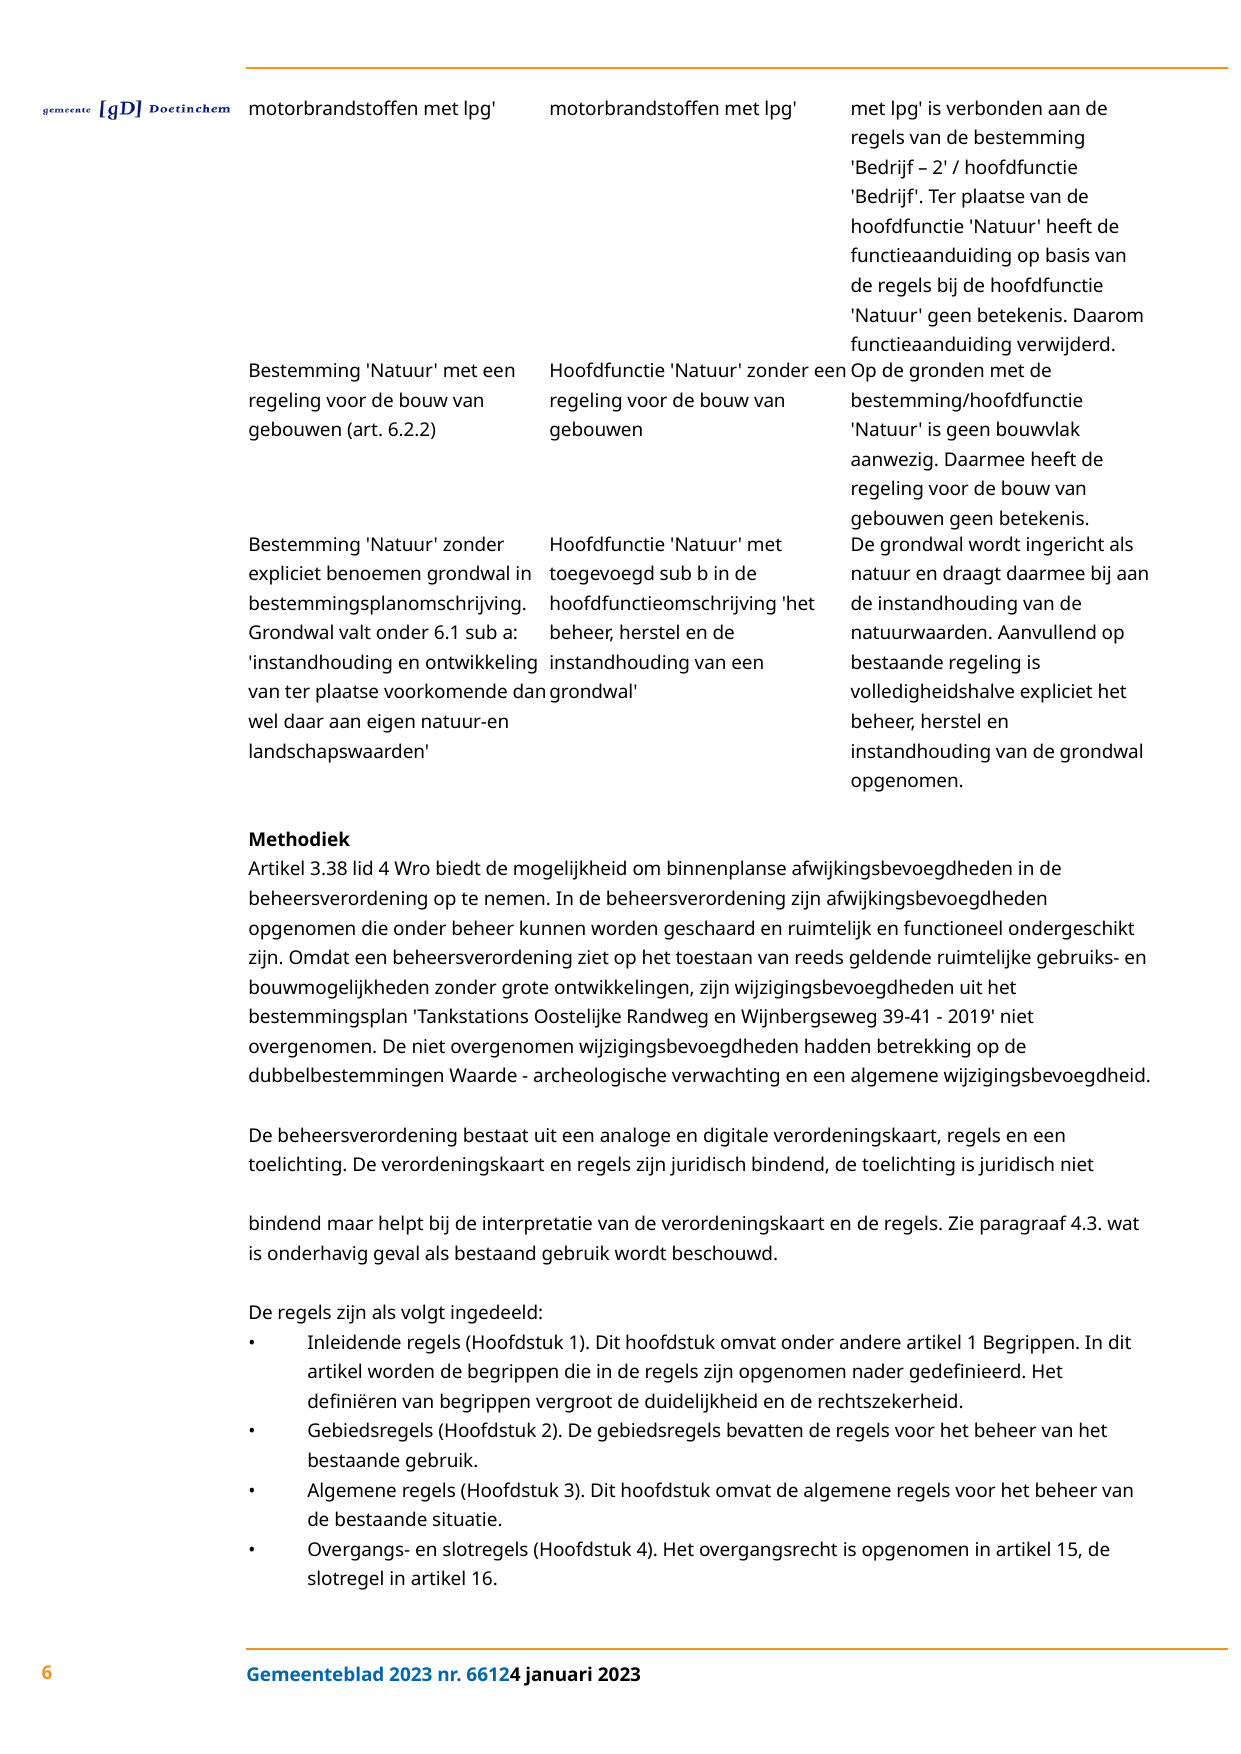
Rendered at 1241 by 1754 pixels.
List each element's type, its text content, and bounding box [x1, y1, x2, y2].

text Methodiek [248, 826, 1152, 852]
text De regels zijn als volgt ingedeeld: [248, 1299, 1152, 1325]
list Inleidende regels (Hoofdstuk 1). Dit hoofdstuk omvat onder andere artikel 1 Begrippen. In dit artikel worden de begrippen die in de regels zijn opgenomen nader gedefinieerd. Het definiëren van begrippen vergroot de duidelijkheid en de rechtszekerheid. [248, 1329, 1152, 1414]
text bindend maar helpt bij de interpretatie van de verordeningskaart en de regels. Zie paragraaf 4.3. wat is onderhavig geval als bestaand gebruik wordt beschouwd. [248, 1211, 1152, 1266]
list Gebiedsregels (Hoofdstuk 2). De gebiedsregels bevatten de regels voor het beheer van het bestaande gebruik. [248, 1418, 1152, 1473]
table_cell Bestemming 'Natuur' met een regeling voor de bouw van gebouwen (art. 6.2.2) [248, 357, 549, 531]
table_cell Op de gronden met de bestemming/hoofdfunctie 'Natuur' is geen bouwvlak aanwezig. Daarmee heeft de regeling voor de bouw van gebouwen geen betekenis. [850, 357, 1152, 531]
table_cell Hoofdfunctie 'Natuur' zonder een regeling voor de bouw van gebouwen [549, 357, 850, 531]
text De beheersverordening bestaat uit een analoge en digitale verordeningskaart, regels en een toelichting. De verordeningskaart en regels zijn juridisch bindend, de toelichting is juridisch niet [248, 1122, 1152, 1177]
table_cell De grondwal wordt ingericht als natuur en draagt daarmee bij aan de instandhouding van de natuurwaarden. Aanvullend op bestaande regeling is volledigheidshalve expliciet het beheer, herstel en instandhouding van de grondwal opgenomen. [850, 531, 1152, 793]
table_cell Bestemming 'Natuur' zonder expliciet benoemen grondwal in bestemmingsplanomschrijving. Grondwal valt onder 6.1 sub a: 'instandhouding en ontwikkeling van ter plaatse voorkomende dan wel daar aan eigen natuur-en landschapswaarden' [248, 531, 549, 793]
table_cell motorbrandstoffen met lpg' [248, 95, 549, 357]
list Algemene regels (Hoofdstuk 3). Dit hoofdstuk omvat de algemene regels voor het beheer van de bestaande situatie. [248, 1477, 1152, 1532]
table_cell motorbrandstoffen met lpg' [549, 95, 850, 357]
picture [41, 47, 231, 172]
table_cell Hoofdfunctie 'Natuur' met toegevoegd sub b in de hoofdfunctieomschrijving 'het beheer, herstel en de instandhouding van een grondwal' [549, 531, 850, 793]
list Overgangs- en slotregels (Hoofdstuk 4). Het overgangsrecht is opgenomen in artikel 15, de slotregel in artikel 16. [248, 1536, 1152, 1591]
table_cell met lpg' is verbonden aan de regels van de bestemming 'Bedrijf – 2' / hoofdfunctie 'Bedrijf'. Ter plaatse van de hoofdfunctie 'Natuur' heeft de functieaanduiding op basis van de regels bij de hoofdfunctie 'Natuur' geen betekenis. Daarom functieaanduiding verwijderd. [850, 95, 1152, 357]
text Artikel 3.38 lid 4 Wro biedt de mogelijkheid om binnenplanse afwijkingsbevoegdheden in de beheersverordening op te nemen. In de beheersverordening zijn afwijkingsbevoegdheden opgenomen die onder beheer kunnen worden geschaard en ruimtelijk en functioneel ondergeschikt zijn. Omdat een beheersverordening ziet op het toestaan van reeds geldende ruimtelijke gebruiks- en bouwmogelijkheden zonder grote ontwikkelingen, zijn wijzigingsbevoegdheden uit het bestemmingsplan 'Tankstations Oostelijke Randweg en Wijnbergseweg 39-41 - 2019' niet overgenomen. De niet overgenomen wijzigingsbevoegdheden hadden betrekking op de dubbelbestemmingen Waarde - archeologische verwachting en een algemene wijzigingsbevoegdheid. [248, 856, 1152, 1088]
